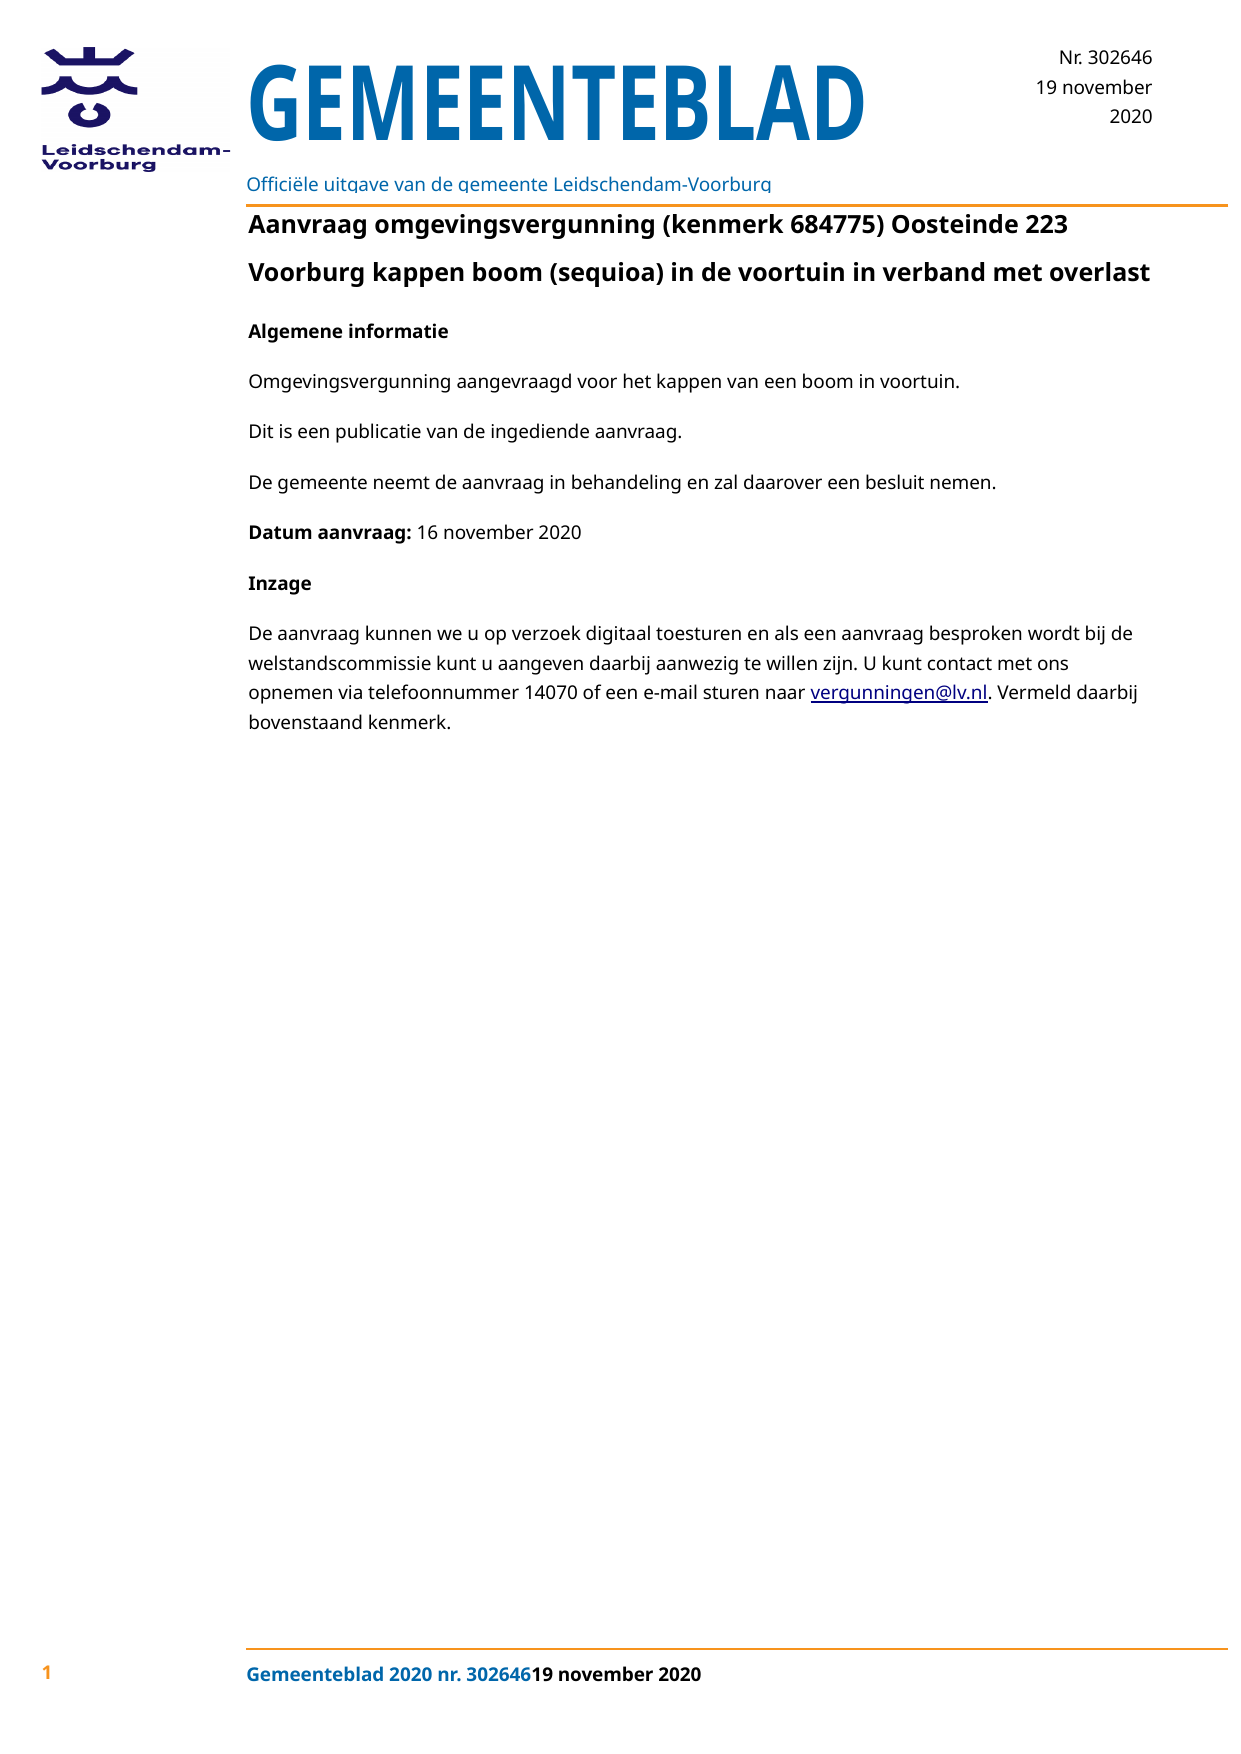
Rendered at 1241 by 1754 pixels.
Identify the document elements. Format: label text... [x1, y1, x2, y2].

text Omgevingsvergunning aangevraagd voor het kappen van een boom in voortuin. [248, 368, 1152, 394]
text Datum aanvraag: 16 november 2020 [248, 519, 1152, 545]
text Dit is een publicatie van de ingediende aanvraag. [248, 419, 1152, 444]
text De aanvraag kunnen we u op verzoek digitaal toesturen en als een aanvraag besproken wordt bij de welstandscommissie kunt u aangeven daarbij aanwezig te willen zijn. U kunt contact met ons opnemen via telefoonnummer 14070 of een e-mail sturen naar vergunningen@lv.nl. Vermeld daarbij bovenstaand kenmerk. [248, 620, 1152, 735]
text De gemeente neemt de aanvraag in behandeling en zal daarover een besluit nemen. [248, 469, 1152, 495]
text Algemene informatie [248, 318, 1152, 344]
picture [41, 47, 231, 172]
text Inzage [248, 570, 1152, 596]
text Aanvraag omgevingsvergunning (kenmerk 684775) Oosteinde 223 Voorburg kappen boom (sequioa) in de voortuin in verband met overlast [248, 207, 1152, 288]
